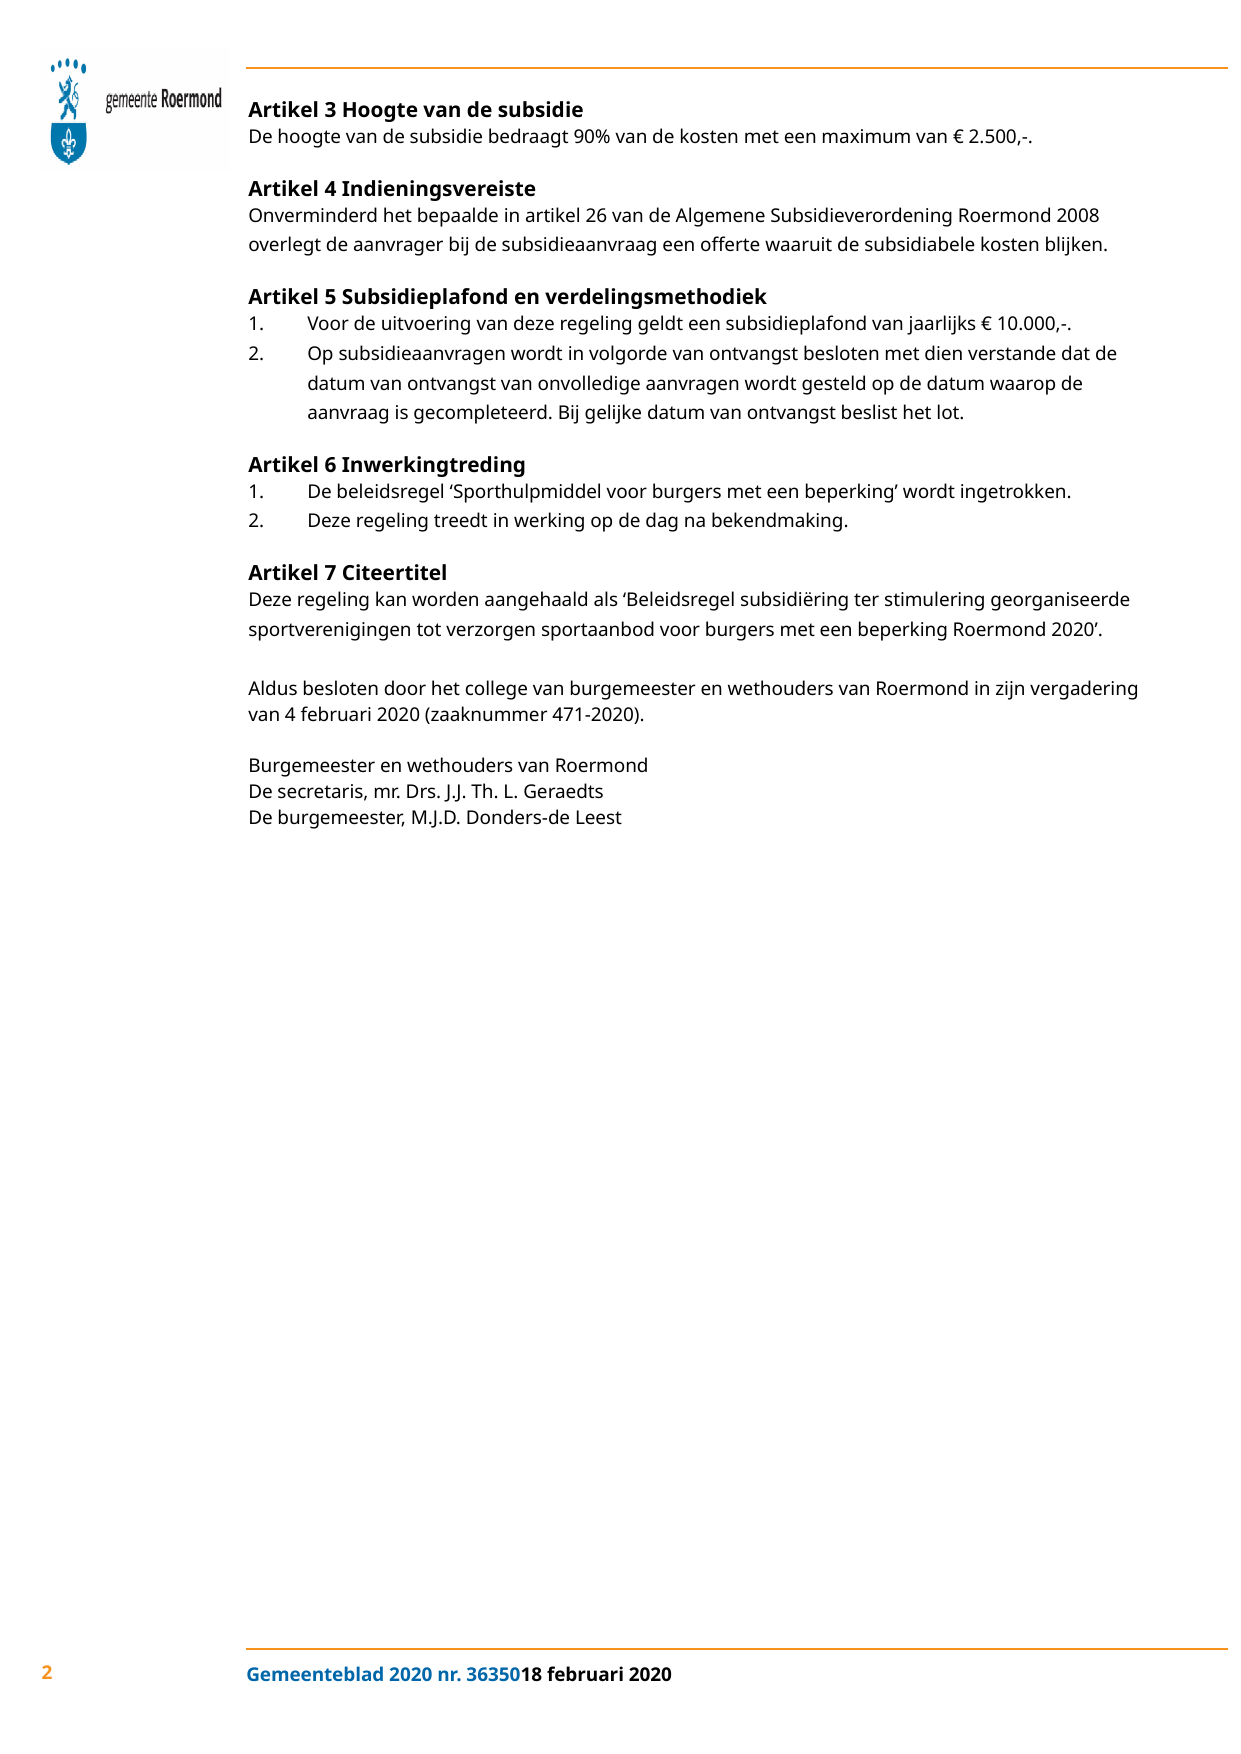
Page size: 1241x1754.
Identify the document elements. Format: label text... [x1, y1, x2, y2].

list Op subsidieaanvragen wordt in volgorde van ontvangst besloten met dien verstande dat de datum van ontvangst van onvolledige aanvragen wordt gesteld op de datum waarop de aanvraag is gecompleteerd. Bij gelijke datum van ontvangst beslist het lot. [248, 340, 1152, 425]
text De secretaris, mr. Drs. J.J. Th. L. Geraedts [248, 778, 1152, 804]
text Artikel 6 Inwerkingtreding [248, 450, 1152, 478]
text Deze regeling kan worden aangehaald als ‘Beleidsregel subsidiëring ter stimulering georganiseerde sportverenigingen tot verzorgen sportaanbod voor burgers met een beperking Roermond 2020’. [248, 587, 1152, 642]
list Voor de uitvoering van deze regeling geldt een subsidieplafond van jaarlijks € 10.000,-. [248, 311, 1152, 336]
list De beleidsregel ‘Sporthulpmiddel voor burgers met een beperking’ wordt ingetrokken. [248, 478, 1152, 504]
text Artikel 5 Subsidieplafond en verdelingsmethodiek [248, 282, 1152, 311]
picture [41, 47, 231, 172]
text Artikel 7 Citeertitel [248, 558, 1152, 587]
text De burgemeester, M.J.D. Donders-de Leest [248, 804, 1152, 830]
text Aldus besloten door het college van burgemeester en wethouders van Roermond in zijn vergadering van 4 februari 2020 (zaaknummer 471-2020). [248, 675, 1152, 727]
text Artikel 4 Indieningsvereiste [248, 174, 1152, 202]
text Burgemeester en wethouders van Roermond [248, 752, 1152, 778]
text De hoogte van de subsidie bedraagt 90% van de kosten met een maximum van € 2.500,-. [248, 123, 1152, 149]
text Artikel 3 Hoogte van de subsidie [248, 95, 1152, 123]
text Onverminderd het bepaalde in artikel 26 van de Algemene Subsidieverordening Roermond 2008 overlegt de aanvrager bij de subsidieaanvraag een offerte waaruit de subsidiabele kosten blijken. [248, 202, 1152, 257]
list Deze regeling treedt in werking op de dag na bekendmaking. [248, 508, 1152, 533]
